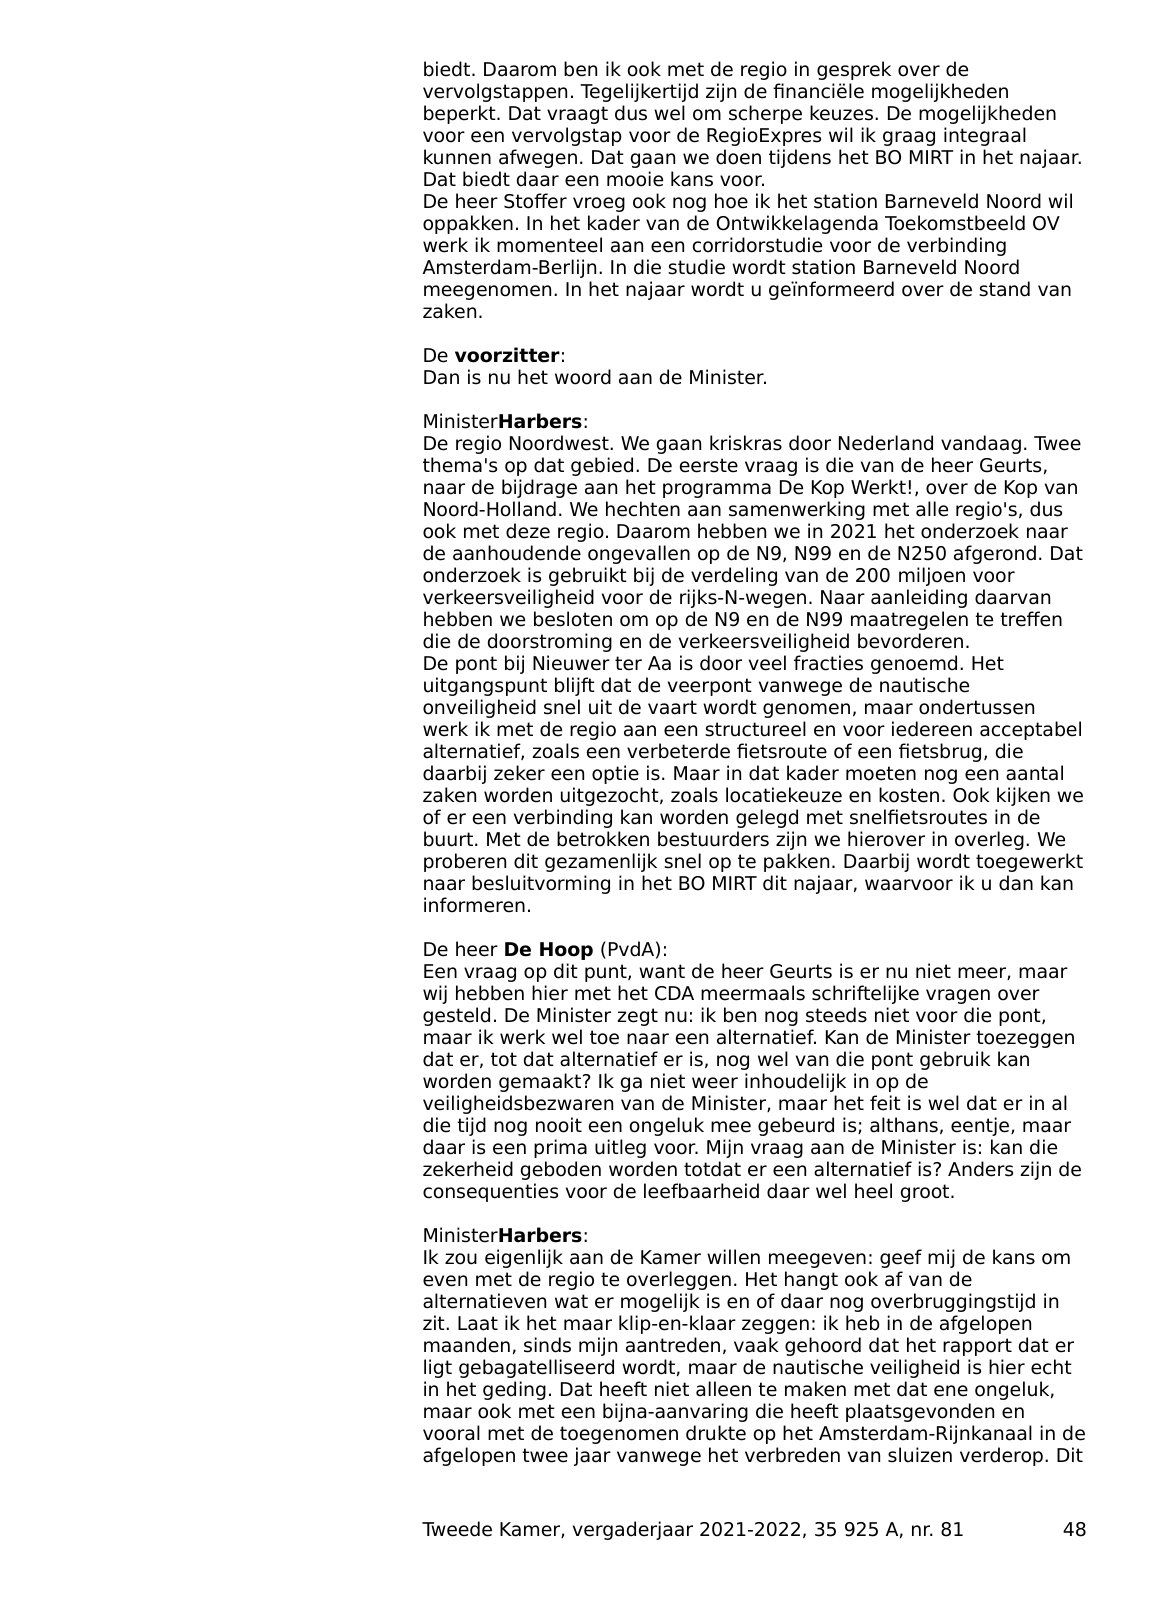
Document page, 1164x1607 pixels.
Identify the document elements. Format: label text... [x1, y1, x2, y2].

text MinisterHarbers: [422, 1225, 1087, 1247]
text De heer De Hoop (PvdA): [422, 939, 1087, 961]
text Een vraag op dit punt, want de heer Geurts is er nu niet meer, maar wij hebben hier met het CDA meermaals schriftelijke vragen over gesteld. De Minister zegt nu: ik ben nog steeds niet voor die pont, maar ik werk wel toe naar een alternatief. Kan de Minister toezeggen dat er, tot dat alternatief er is, nog wel van die pont gebruik kan worden gemaakt? Ik ga niet weer inhoudelijk in op de veiligheidsbezwaren van de Minister, maar het feit is wel dat er in al die tijd nog nooit een ongeluk mee gebeurd is; althans, eentje, maar daar is een prima uitleg voor. Mijn vraag aan de Minister is: kan die zekerheid geboden worden totdat er een alternatief is? Anders zijn de consequenties voor de leefbaarheid daar wel heel groot. [422, 961, 1087, 1203]
text De regio Noordwest. We gaan kriskras door Nederland vandaag. Twee thema's op dat gebied. De eerste vraag is die van de heer Geurts, naar de bijdrage aan het programma De Kop Werkt!, over de Kop van Noord-Holland. We hechten aan samenwerking met alle regio's, dus ook met deze regio. Daarom hebben we in 2021 het onderzoek naar de aanhoudende ongevallen op de N9, N99 en de N250 afgerond. Dat onderzoek is gebruikt bij de verdeling van de 200 miljoen voor verkeersveiligheid voor de rijks-N-wegen. Naar aanleiding daarvan hebben we besloten om op de N9 en de N99 maatregelen te treffen die de doorstroming en de verkeersveiligheid bevorderen. [422, 433, 1087, 653]
text biedt. Daarom ben ik ook met de regio in gesprek over de vervolgstappen. Tegelijkertijd zijn de financiële mogelijkheden beperkt. Dat vraagt dus wel om scherpe keuzes. De mogelijkheden voor een vervolgstap voor de RegioExpres wil ik graag integraal kunnen afwegen. Dat gaan we doen tijdens het BO MIRT in het najaar. Dat biedt daar een mooie kans voor. [422, 59, 1087, 191]
text Ik zou eigenlijk aan de Kamer willen meegeven: geef mij de kans om even met de regio te overleggen. Het hangt ook af van de alternatieven wat er mogelijk is en of daar nog overbruggingstijd in zit. Laat ik het maar klip-en-klaar zeggen: ik heb in de afgelopen maanden, sinds mijn aantreden, vaak gehoord dat het rapport dat er ligt gebagatelliseerd wordt, maar de nautische veiligheid is hier echt in het geding. Dat heeft niet alleen te maken met dat ene ongeluk, maar ook met een bijna-aanvaring die heeft plaatsgevonden en vooral met de toegenomen drukte op het Amsterdam-Rijnkanaal in de afgelopen twee jaar vanwege het verbreden van sluizen verderop. Dit [422, 1247, 1087, 1467]
text De heer Stoffer vroeg ook nog hoe ik het station Barneveld Noord wil oppakken. In het kader van de Ontwikkelagenda Toekomstbeeld OV werk ik momenteel aan een corridorstudie voor de verbinding Amsterdam-Berlijn. In die studie wordt station Barneveld Noord meegenomen. In het najaar wordt u geïnformeerd over de stand van zaken. [422, 191, 1087, 323]
text De voorzitter: [422, 345, 1087, 367]
text MinisterHarbers: [422, 411, 1087, 433]
text De pont bij Nieuwer ter Aa is door veel fracties genoemd. Het uitgangspunt blijft dat de veerpont vanwege de nautische onveiligheid snel uit de vaart wordt genomen, maar ondertussen werk ik met de regio aan een structureel en voor iedereen acceptabel alternatief, zoals een verbeterde fietsroute of een fietsbrug, die daarbij zeker een optie is. Maar in dat kader moeten nog een aantal zaken worden uitgezocht, zoals locatiekeuze en kosten. Ook kijken we of er een verbinding kan worden gelegd met snelfietsroutes in de buurt. Met de betrokken bestuurders zijn we hierover in overleg. We proberen dit gezamenlijk snel op te pakken. Daarbij wordt toegewerkt naar besluitvorming in het BO MIRT dit najaar, waarvoor ik u dan kan informeren. [422, 653, 1087, 917]
text Dan is nu het woord aan de Minister. [422, 367, 1087, 389]
